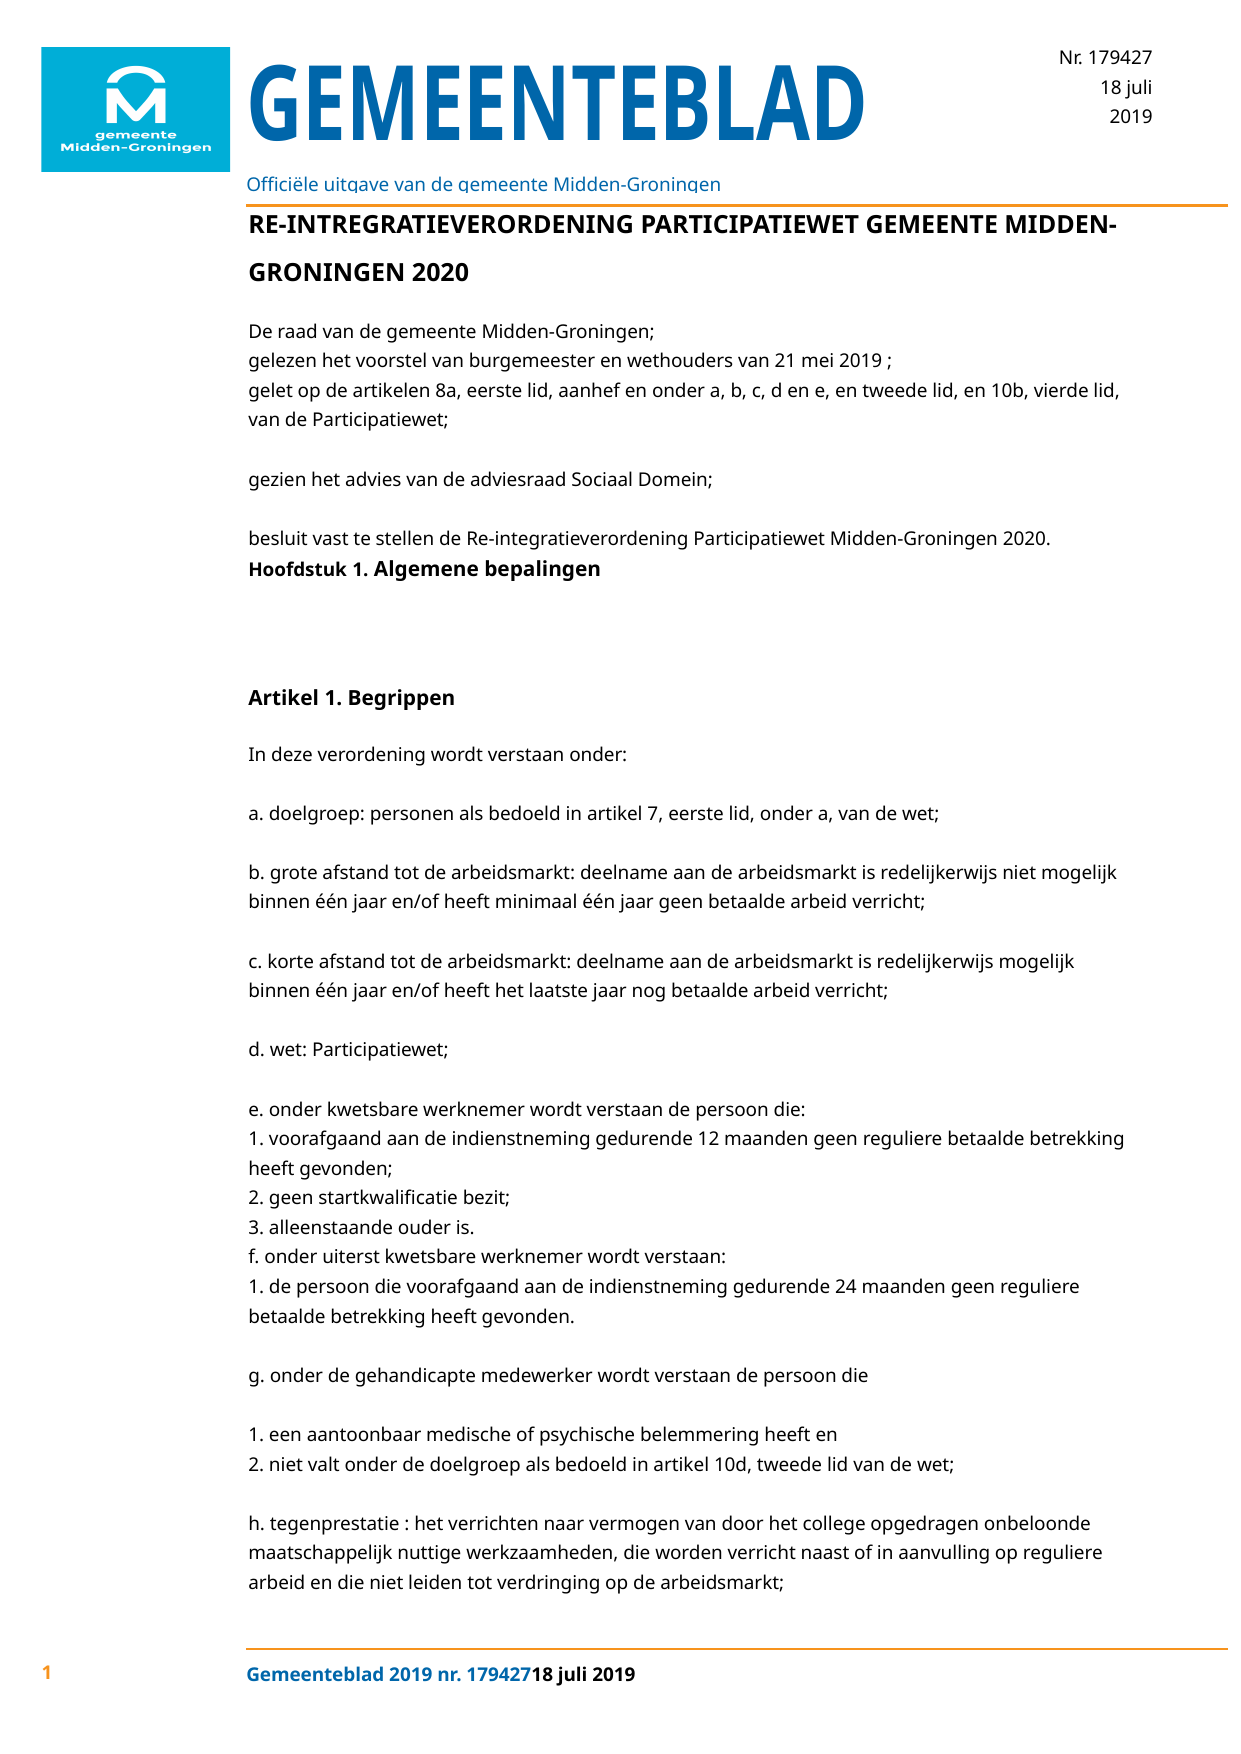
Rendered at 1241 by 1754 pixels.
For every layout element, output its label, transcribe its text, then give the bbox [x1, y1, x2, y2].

text e. onder kwetsbare werknemer wordt verstaan de persoon die: [248, 1096, 1152, 1121]
text gezien het advies van de adviesraad Sociaal Domein; [248, 466, 1152, 492]
text Hoofdstuk 1. Algemene bepalingen [248, 554, 1152, 583]
text 3. alleenstaande ouder is. [248, 1214, 1152, 1240]
text 1. voorafgaand aan de indienstneming gedurende 12 maanden geen reguliere betaalde betrekking heeft gevonden; [248, 1125, 1152, 1181]
text b. grote afstand tot de arbeidsmarkt: deelname aan de arbeidsmarkt is redelijkerwijs niet mogelijk [248, 859, 1152, 885]
text d. wet: Participatiewet; [248, 1037, 1152, 1062]
text RE-INTREGRATIEVERORDENING PARTICIPATIEWET GEMEENTE MIDDEN- GRONINGEN 2020 [248, 207, 1152, 288]
text besluit vast te stellen de Re-integratieverordening Participatiewet Midden-Groningen 2020. [248, 525, 1152, 551]
text binnen één jaar en/of heeft het laatste jaar nog betaalde arbeid verricht; [248, 977, 1152, 1003]
text maatschappelijk nuttige werkzaamheden, die worden verricht naast of in aanvulling op reguliere [248, 1539, 1152, 1565]
picture [184, 146, 190, 153]
text h. tegenprestatie : het verrichten naar vermogen van door het college opgedragen onbeloonde [248, 1510, 1152, 1536]
picture [107, 89, 165, 122]
picture [108, 66, 164, 82]
text De raad van de gemeente Midden-Groningen; [248, 318, 1152, 344]
text 1. de persoon die voorafgaand aan de indienstneming gedurende 24 maanden geen reguliere betaalde betrekking heeft gevonden. [248, 1273, 1152, 1328]
text a. doelgroep: personen als bedoeld in artikel 7, eerste lid, onder a, van de wet; [248, 800, 1152, 826]
text g. onder de gehandicapte medewerker wordt verstaan de persoon die [248, 1362, 1152, 1388]
text gelet op de artikelen 8a, eerste lid, aanhef en onder a, b, c, d en e, en tweede lid, en 10b, vierde lid, van de Participatiewet; [248, 377, 1152, 432]
text c. korte afstand tot de arbeidsmarkt: deelname aan de arbeidsmarkt is redelijkerwijs mogelijk [248, 948, 1152, 973]
text 2. niet valt onder de doelgroep als bedoeld in artikel 10d, tweede lid van de wet; [248, 1451, 1152, 1476]
text arbeid en die niet leiden tot verdringing op de arbeidsmarkt; [248, 1569, 1152, 1595]
text 1. een aantoonbaar medische of psychische belemmering heeft en [248, 1421, 1152, 1447]
text f. onder uiterst kwetsbare werknemer wordt verstaan: [248, 1244, 1152, 1269]
text 2. geen startkwalificatie bezit; [248, 1184, 1152, 1210]
text In deze verordening wordt verstaan onder: [248, 741, 1152, 766]
text gelezen het voorstel van burgemeester en wethouders van 21 mei 2019 ; [248, 347, 1152, 373]
text binnen één jaar en/of heeft minimaal één jaar geen betaalde arbeid verricht; [248, 889, 1152, 914]
text Artikel 1. Begrippen [248, 683, 1152, 711]
